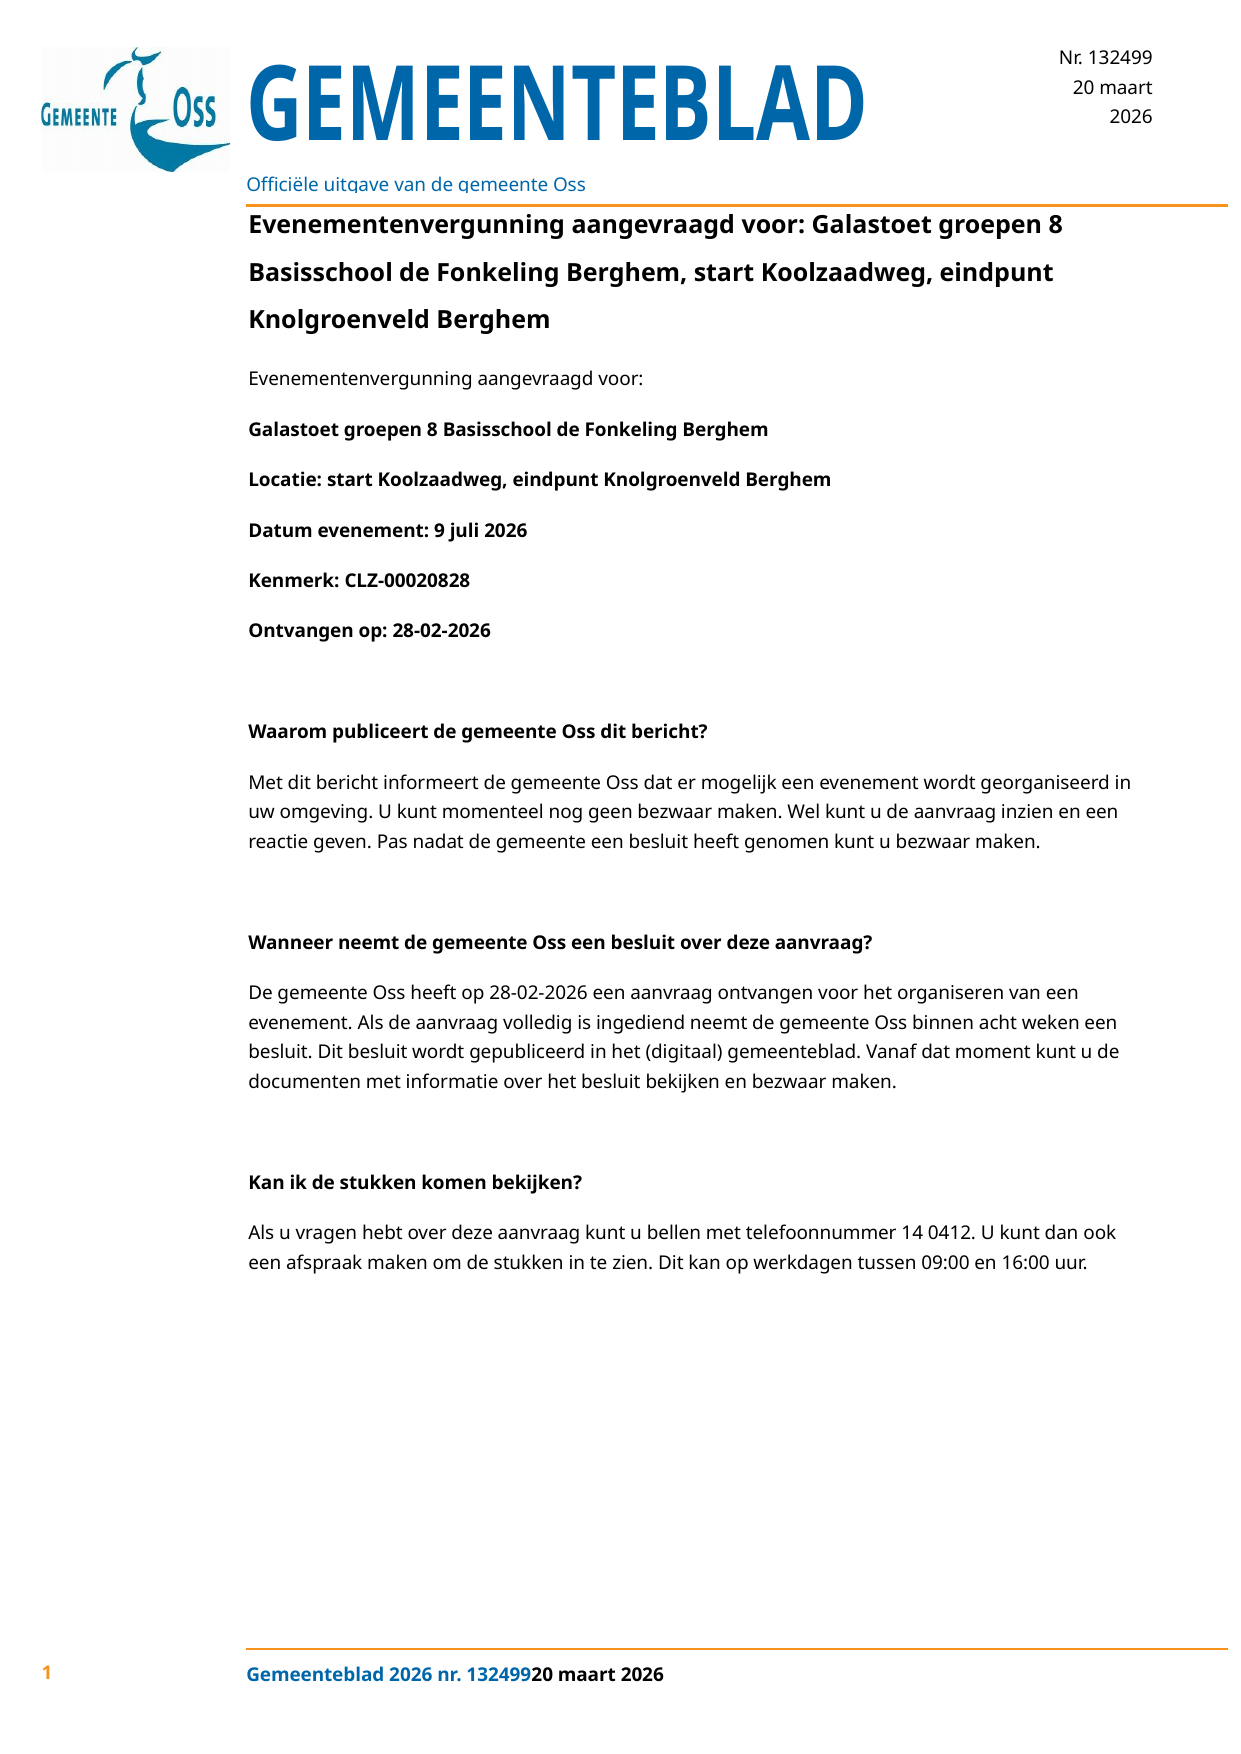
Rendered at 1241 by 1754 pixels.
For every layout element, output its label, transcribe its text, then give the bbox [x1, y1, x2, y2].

text Waarom publiceert de gemeente Oss dit bericht? [248, 718, 1152, 744]
text Kan ik de stukken komen bekijken? [248, 1169, 1152, 1194]
text Kenmerk: CLZ-00020828 [248, 567, 1152, 593]
text Evenementenvergunning aangevraagd voor: Galastoet groepen 8 Basisschool de Fonkeling Berghem, start Koolzaadweg, eindpunt Knolgroenveld Berghem [248, 207, 1152, 336]
text Als u vragen hebt over deze aanvraag kunt u bellen met telefoonnummer 14 0412. U kunt dan ook een afspraak maken om de stukken in te zien. Dit kan op werkdagen tussen 09:00 en 16:00 uur. [248, 1219, 1152, 1274]
text Galastoet groepen 8 Basisschool de Fonkeling Berghem [248, 416, 1152, 442]
text De gemeente Oss heeft op 28-02-2026 een aanvraag ontvangen voor het organiseren van een evenement. Als de aanvraag volledig is ingediend neemt de gemeente Oss binnen acht weken een besluit. Dit besluit wordt gepubliceerd in het (digitaal) gemeenteblad. Vanaf dat moment kunt u de documenten met informatie over het besluit bekijken en bezwaar maken. [248, 979, 1152, 1094]
text Locatie: start Koolzaadweg, eindpunt Knolgroenveld Berghem [248, 466, 1152, 492]
text Evenementenvergunning aangevraagd voor: [248, 366, 1152, 391]
picture [41, 47, 231, 172]
text Datum evenement: 9 juli 2026 [248, 517, 1152, 542]
text Met dit bericht informeert de gemeente Oss dat er mogelijk een evenement wordt georganiseerd in uw omgeving. U kunt momenteel nog geen bezwaar maken. Wel kunt u de aanvraag inzien en een reactie geven. Pas nadat de gemeente een besluit heeft genomen kunt u bezwaar maken. [248, 769, 1152, 854]
text Wanneer neemt de gemeente Oss een besluit over deze aanvraag? [248, 929, 1152, 954]
text Ontvangen op: 28-02-2026 [248, 618, 1152, 643]
